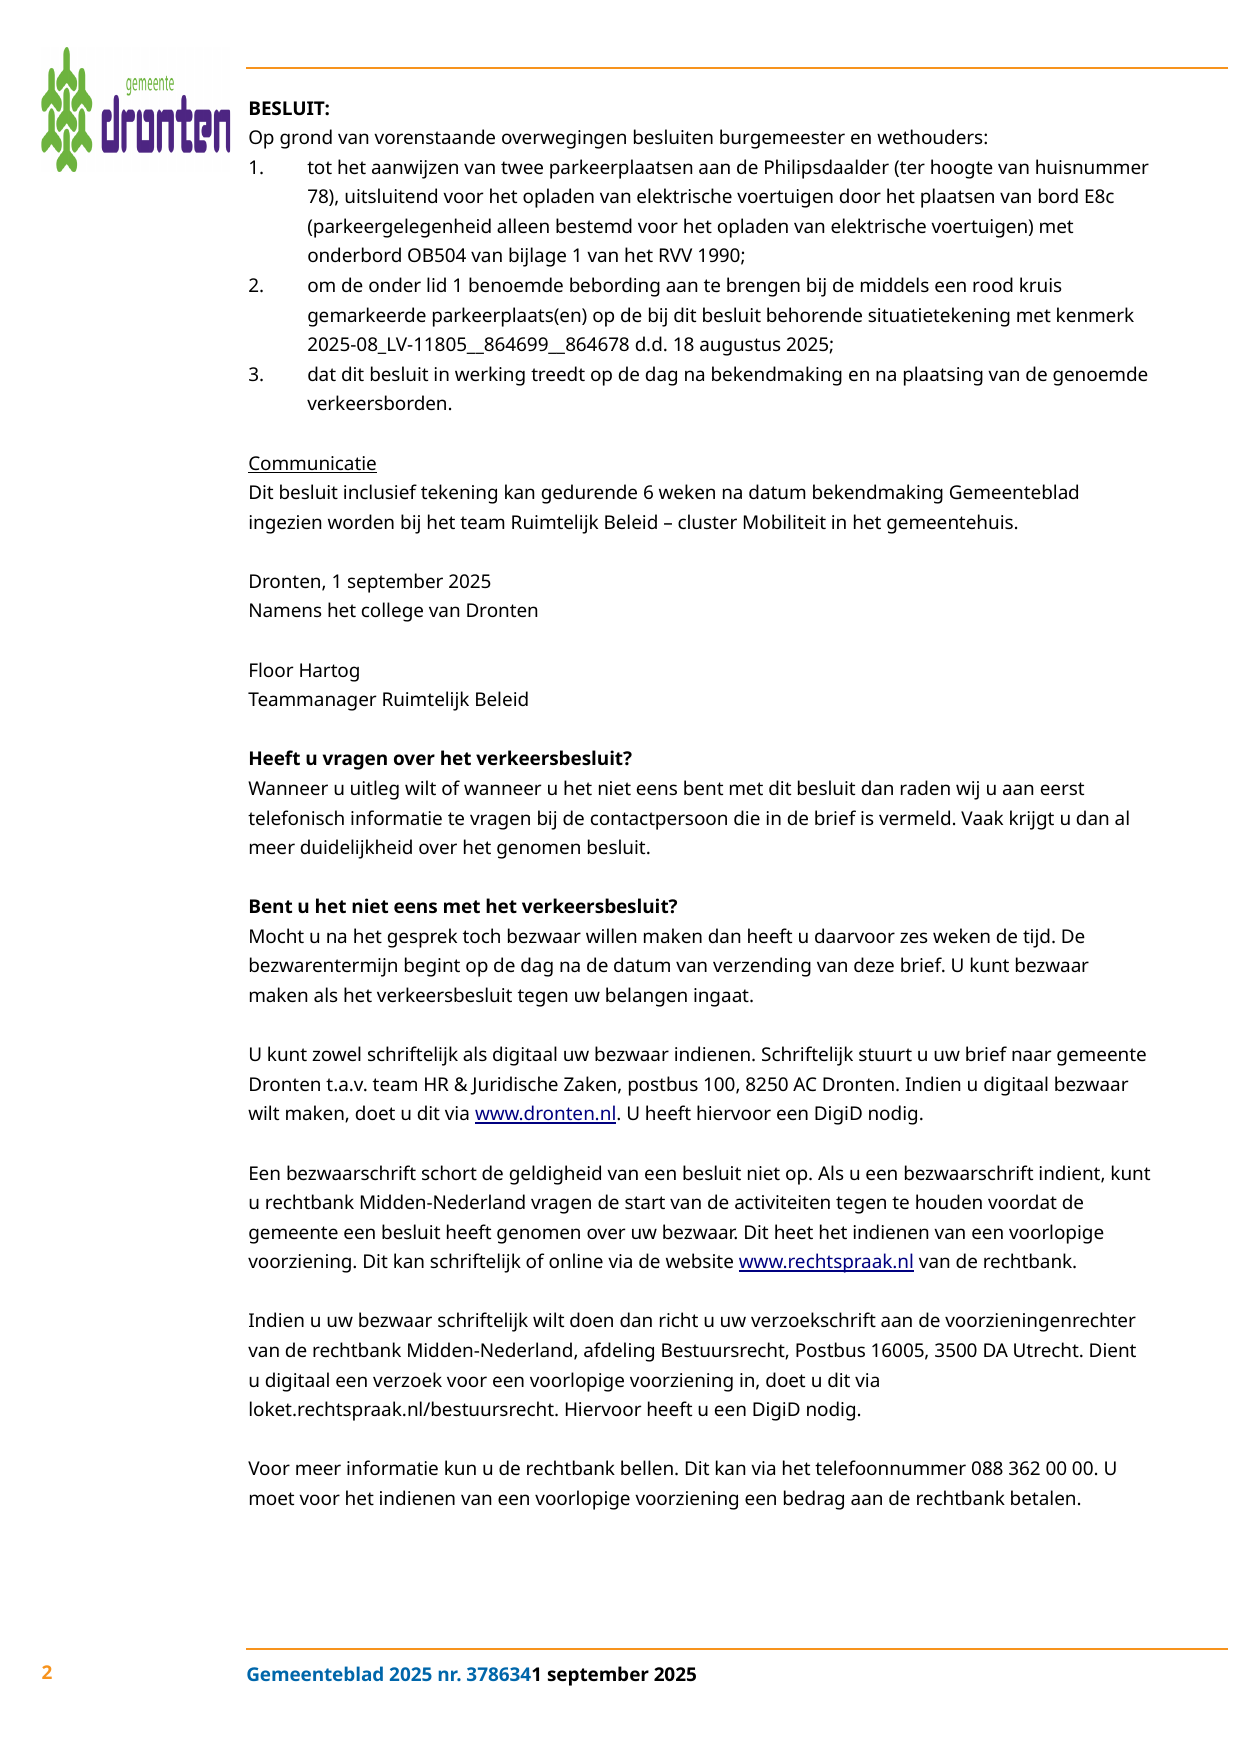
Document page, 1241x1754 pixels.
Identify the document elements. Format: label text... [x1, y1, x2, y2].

text Op grond van vorenstaande overwegingen besluiten burgemeester en wethouders: [248, 124, 1152, 150]
list dat dit besluit in werking treedt op de dag na bekendmaking en na plaatsing van de genoemde verkeersborden. [248, 361, 1152, 416]
text BESLUIT: [248, 95, 1152, 121]
list om de onder lid 1 benoemde bebording aan te brengen bij de middels een rood kruis gemarkeerde parkeerplaats(en) op de bij dit besluit behorende situatietekening met kenmerk 2025-08_LV-11805__864699__864678 d.d. 18 augustus 2025; [248, 272, 1152, 357]
text Teammanager Ruimtelijk Beleid [248, 686, 1152, 712]
text Indien u uw bezwaar schriftelijk wilt doen dan richt u uw verzoekschrift aan de voorzieningenrechter van de rechtbank Midden-Nederland, afdeling Bestuursrecht, Postbus 16005, 3500 DA Utrecht. Dient u digitaal een verzoek voor een voorlopige voorziening in, doet u dit via loket.rechtspraak.nl/bestuursrecht. Hiervoor heeft u een DigiD nodig. [248, 1308, 1152, 1422]
text Namens het college van Dronten [248, 598, 1152, 623]
text Communicatie [248, 450, 1152, 476]
text Een bezwaarschrift schort de geldigheid van een besluit niet op. Als u een bezwaarschrift indient, kunt u rechtbank Midden-Nederland vragen de start van de activiteiten tegen te houden voordat de gemeente een besluit heeft genomen over uw bezwaar. Dit heet het indienen van een voorlopige voorziening. Dit kan schriftelijk of online via de website www.rechtspraak.nl van de rechtbank. [248, 1160, 1152, 1274]
text Floor Hartog [248, 657, 1152, 683]
picture [41, 47, 231, 172]
text Dronten, 1 september 2025 [248, 568, 1152, 594]
text Dit besluit inclusief tekening kan gedurende 6 weken na datum bekendmaking Gemeenteblad ingezien worden bij het team Ruimtelijk Beleid – cluster Mobiliteit in het gemeentehuis. [248, 479, 1152, 535]
text Mocht u na het gesprek toch bezwaar willen maken dan heeft u daarvoor zes weken de tijd. De bezwarentermijn begint op de dag na de datum van verzending van deze brief. U kunt bezwaar maken als het verkeersbesluit tegen uw belangen ingaat. [248, 923, 1152, 1008]
text Wanneer u uitleg wilt of wanneer u het niet eens bent met dit besluit dan raden wij u aan eerst telefonisch informatie te vragen bij de contactpersoon die in de brief is vermeld. Vaak krijgt u dan al meer duidelijkheid over het genomen besluit. [248, 775, 1152, 860]
text Bent u het niet eens met het verkeersbesluit? [248, 893, 1152, 919]
text U kunt zowel schriftelijk als digitaal uw bezwaar indienen. Schriftelijk stuurt u uw brief naar gemeente Dronten t.a.v. team HR & Juridische Zaken, postbus 100, 8250 AC Dronten. Indien u digitaal bezwaar wilt maken, doet u dit via www.dronten.nl. U heeft hiervoor een DigiD nodig. [248, 1041, 1152, 1126]
text Heeft u vragen over het verkeersbesluit? [248, 746, 1152, 771]
list tot het aanwijzen van twee parkeerplaatsen aan de Philipsdaalder (ter hoogte van huisnummer 78), uitsluitend voor het opladen van elektrische voertuigen door het plaatsen van bord E8c (parkeergelegenheid alleen bestemd voor het opladen van elektrische voertuigen) met onderbord OB504 van bijlage 1 van het RVV 1990; [248, 154, 1152, 268]
text Voor meer informatie kun u de rechtbank bellen. Dit kan via het telefoonnummer 088 362 00 00. U moet voor het indienen van een voorlopige voorziening een bedrag aan de rechtbank betalen. [248, 1456, 1152, 1511]
